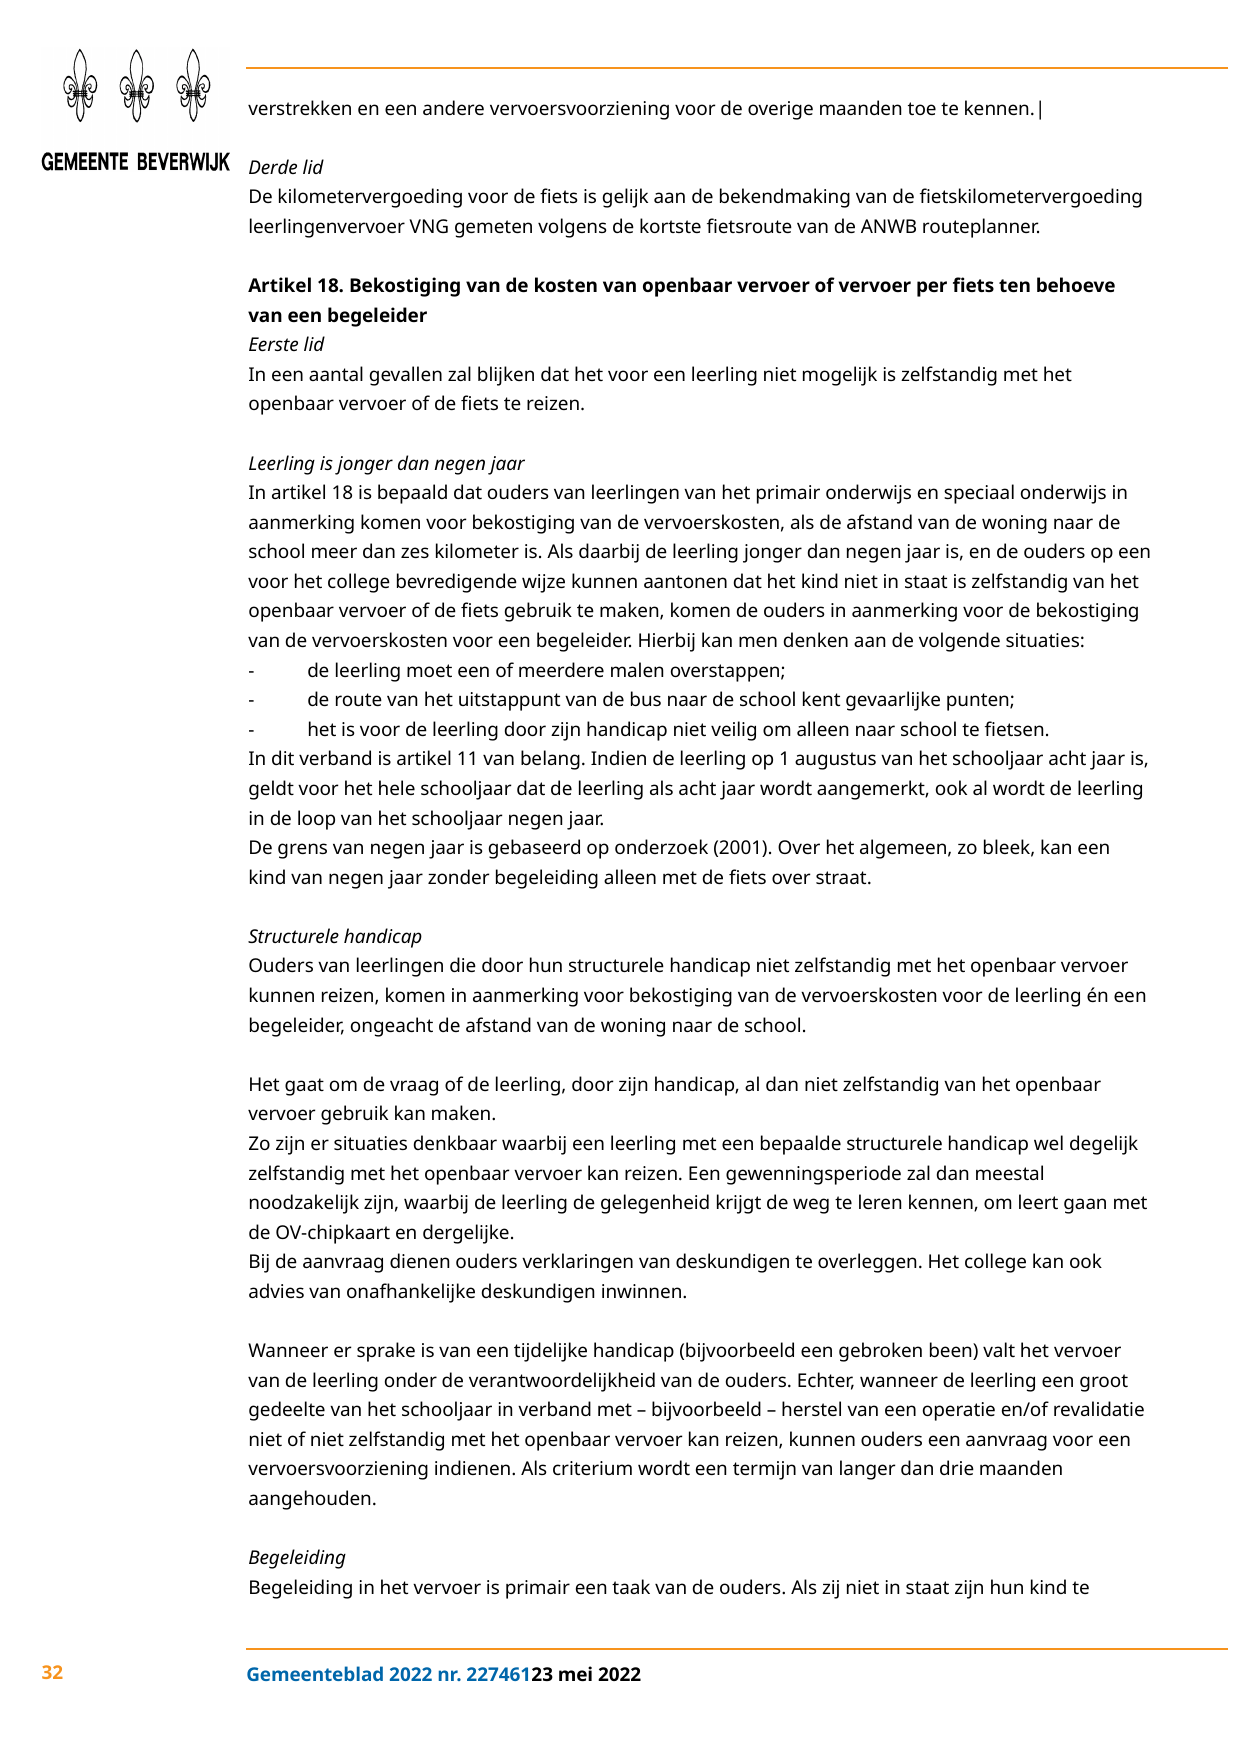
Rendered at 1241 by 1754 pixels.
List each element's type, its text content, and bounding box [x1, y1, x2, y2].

text De grens van negen jaar is gebaseerd op onderzoek (2001). Over het algemeen, zo bleek, kan een kind van negen jaar zonder begeleiding alleen met de fiets over straat. [248, 834, 1152, 890]
text Eerste lid [248, 331, 1152, 357]
text Leerling is jonger dan negen jaar [248, 450, 1152, 476]
text In artikel 18 is bepaald dat ouders van leerlingen van het primair onderwijs en speciaal onderwijs in aanmerking komen voor bekostiging van de vervoerskosten, als de afstand van de woning naar de school meer dan zes kilometer is. Als daarbij de leerling jonger dan negen jaar is, en de ouders op een voor het college bevredigende wijze kunnen aantonen dat het kind niet in staat is zelfstandig van het openbaar vervoer of de fiets gebruik te maken, komen de ouders in aanmerking voor de bekostiging van de vervoerskosten voor een begeleider. Hierbij kan men denken aan de volgende situaties: [248, 479, 1152, 653]
text Artikel 18. Bekostiging van de kosten van openbaar vervoer of vervoer per fiets ten behoeve van een begeleider [248, 272, 1152, 328]
text Bij de aanvraag dienen ouders verklaringen van deskundigen te overleggen. Het college kan ook advies van onafhankelijke deskundigen inwinnen. [248, 1248, 1152, 1304]
text In een aantal gevallen zal blijken dat het voor een leerling niet mogelijk is zelfstandig met het openbaar vervoer of de fiets te reizen. [248, 361, 1152, 416]
text Structurele handicap [248, 923, 1152, 949]
text In dit verband is artikel 11 van belang. Indien de leerling op 1 augustus van het schooljaar acht jaar is, geldt voor het hele schooljaar dat de leerling als acht jaar wordt aangemerkt, ook al wordt de leerling in de loop van het schooljaar negen jaar. [248, 746, 1152, 831]
text Wanneer er sprake is van een tijdelijke handicap (bijvoorbeeld een gebroken been) valt het vervoer van de leerling onder de verantwoordelijkheid van de ouders. Echter, wanneer de leerling een groot gedeelte van het schooljaar in verband met – bijvoorbeeld – herstel van een operatie en/of revalidatie niet of niet zelfstandig met het openbaar vervoer kan reizen, kunnen ouders een aanvraag voor een vervoersvoorziening indienen. Als criterium wordt een termijn van langer dan drie maanden aangehouden. [248, 1337, 1152, 1511]
picture [41, 47, 231, 172]
list de route van het uitstappunt van de bus naar de school kent gevaarlijke punten; [248, 686, 1152, 712]
text verstrekken en een andere vervoersvoorziening voor de overige maanden toe te kennen.| [248, 95, 1152, 121]
text Ouders van leerlingen die door hun structurele handicap niet zelfstandig met het openbaar vervoer kunnen reizen, komen in aanmerking voor bekostiging van de vervoerskosten voor de leerling én een begeleider, ongeacht de afstand van de woning naar de school. [248, 953, 1152, 1038]
list de leerling moet een of meerdere malen overstappen; [248, 657, 1152, 683]
text De kilometervergoeding voor de fiets is gelijk aan de bekendmaking van de fietskilometervergoeding leerlingenvervoer VNG gemeten volgens de kortste fietsroute van de ANWB routeplanner. [248, 183, 1152, 239]
text Begeleiding in het vervoer is primair een taak van de ouders. Als zij niet in staat zijn hun kind te [248, 1574, 1152, 1600]
text Derde lid [248, 154, 1152, 180]
text Begeleiding [248, 1544, 1152, 1570]
list het is voor de leerling door zijn handicap niet veilig om alleen naar school te fietsen. [248, 716, 1152, 742]
text Het gaat om de vraag of de leerling, door zijn handicap, al dan niet zelfstandig van het openbaar vervoer gebruik kan maken. [248, 1071, 1152, 1126]
text Zo zijn er situaties denkbaar waarbij een leerling met een bepaalde structurele handicap wel degelijk zelfstandig met het openbaar vervoer kan reizen. Een gewenningsperiode zal dan meestal noodzakelijk zijn, waarbij de leerling de gelegenheid krijgt de weg te leren kennen, om leert gaan met de OV-chipkaart en dergelijke. [248, 1130, 1152, 1245]
